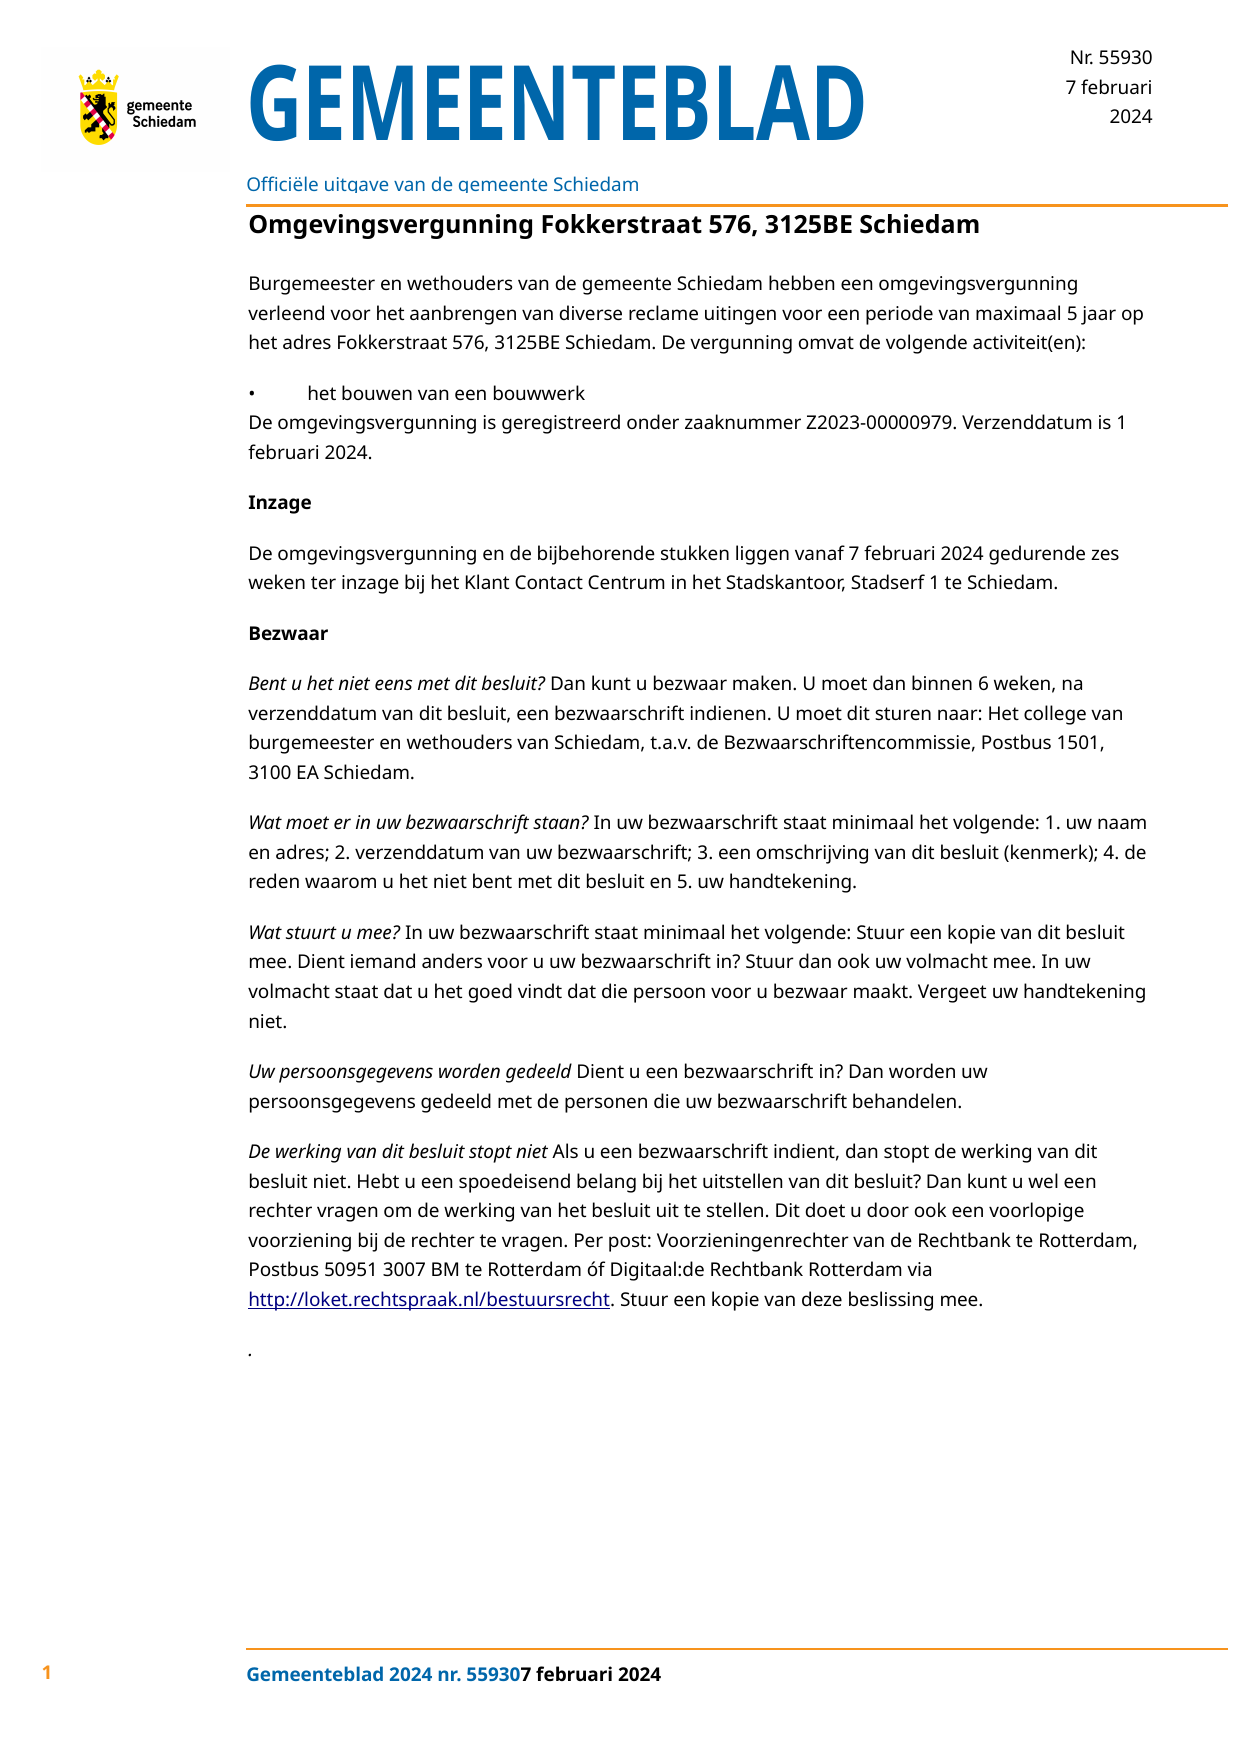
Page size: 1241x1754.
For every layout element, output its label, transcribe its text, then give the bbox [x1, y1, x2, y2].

text De omgevingsvergunning is geregistreerd onder zaaknummer Z2023-00000979. Verzenddatum is 1 februari 2024. [248, 409, 1152, 465]
text Burgemeester en wethouders van de gemeente Schiedam hebben een omgevingsvergunning verleend voor het aanbrengen van diverse reclame uitingen voor een periode van maximaal 5 jaar op het adres Fokkerstraat 576, 3125BE Schiedam. De vergunning omvat de volgende activiteit(en): [248, 270, 1152, 355]
text De werking van dit besluit stopt niet Als u een bezwaarschrift indient, dan stopt de werking van dit besluit niet. Hebt u een spoedeisend belang bij het uitstellen van dit besluit? Dan kunt u wel een rechter vragen om de werking van het besluit uit te stellen. Dit doet u door ook een voorlopige voorziening bij de rechter te vragen. Per post: Voorzieningenrechter van de Rechtbank te Rotterdam, Postbus 50951 3007 BM te Rotterdam óf Digitaal:de Rechtbank Rotterdam via http://loket.rechtspraak.nl/bestuursrecht. Stuur een kopie van deze beslissing mee. [248, 1138, 1152, 1312]
picture [41, 47, 231, 172]
list het bouwen van een bouwwerk [248, 380, 1152, 406]
text Bent u het niet eens met dit besluit? Dan kunt u bezwaar maken. U moet dan binnen 6 weken, na verzenddatum van dit besluit, een bezwaarschrift indienen. U moet dit sturen naar: Het college van burgemeester en wethouders van Schiedam, t.a.v. de Bezwaarschriftencommissie, Postbus 1501, 3100 EA Schiedam. [248, 670, 1152, 785]
text Omgevingsvergunning Fokkerstraat 576, 3125BE Schiedam [248, 207, 1152, 241]
text Inzage [248, 489, 1152, 515]
text Wat stuurt u mee? In uw bezwaarschrift staat minimaal het volgende: Stuur een kopie van dit besluit mee. Dient iemand anders voor u uw bezwaarschrift in? Stuur dan ook uw volmacht mee. In uw volmacht staat dat u het goed vindt dat die persoon voor u bezwaar maakt. Vergeet uw handtekening niet. [248, 919, 1152, 1033]
text Wat moet er in uw bezwaarschrift staan? In uw bezwaarschrift staat minimaal het volgende: 1. uw naam en adres; 2. verzenddatum van uw bezwaarschrift; 3. een omschrijving van dit besluit (kenmerk); 4. de reden waarom u het niet bent met dit besluit en 5. uw handtekening. [248, 809, 1152, 894]
text Uw persoonsgegevens worden gedeeld Dient u een bezwaarschrift in? Dan worden uw persoonsgegevens gedeeld met de personen die uw bezwaarschrift behandelen. [248, 1058, 1152, 1113]
text Bezwaar [248, 620, 1152, 646]
text De omgevingsvergunning en de bijbehorende stukken liggen vanaf 7 februari 2024 gedurende zes weken ter inzage bij het Klant Contact Centrum in het Stadskantoor, Stadserf 1 te Schiedam. [248, 540, 1152, 595]
text . [248, 1337, 1152, 1362]
